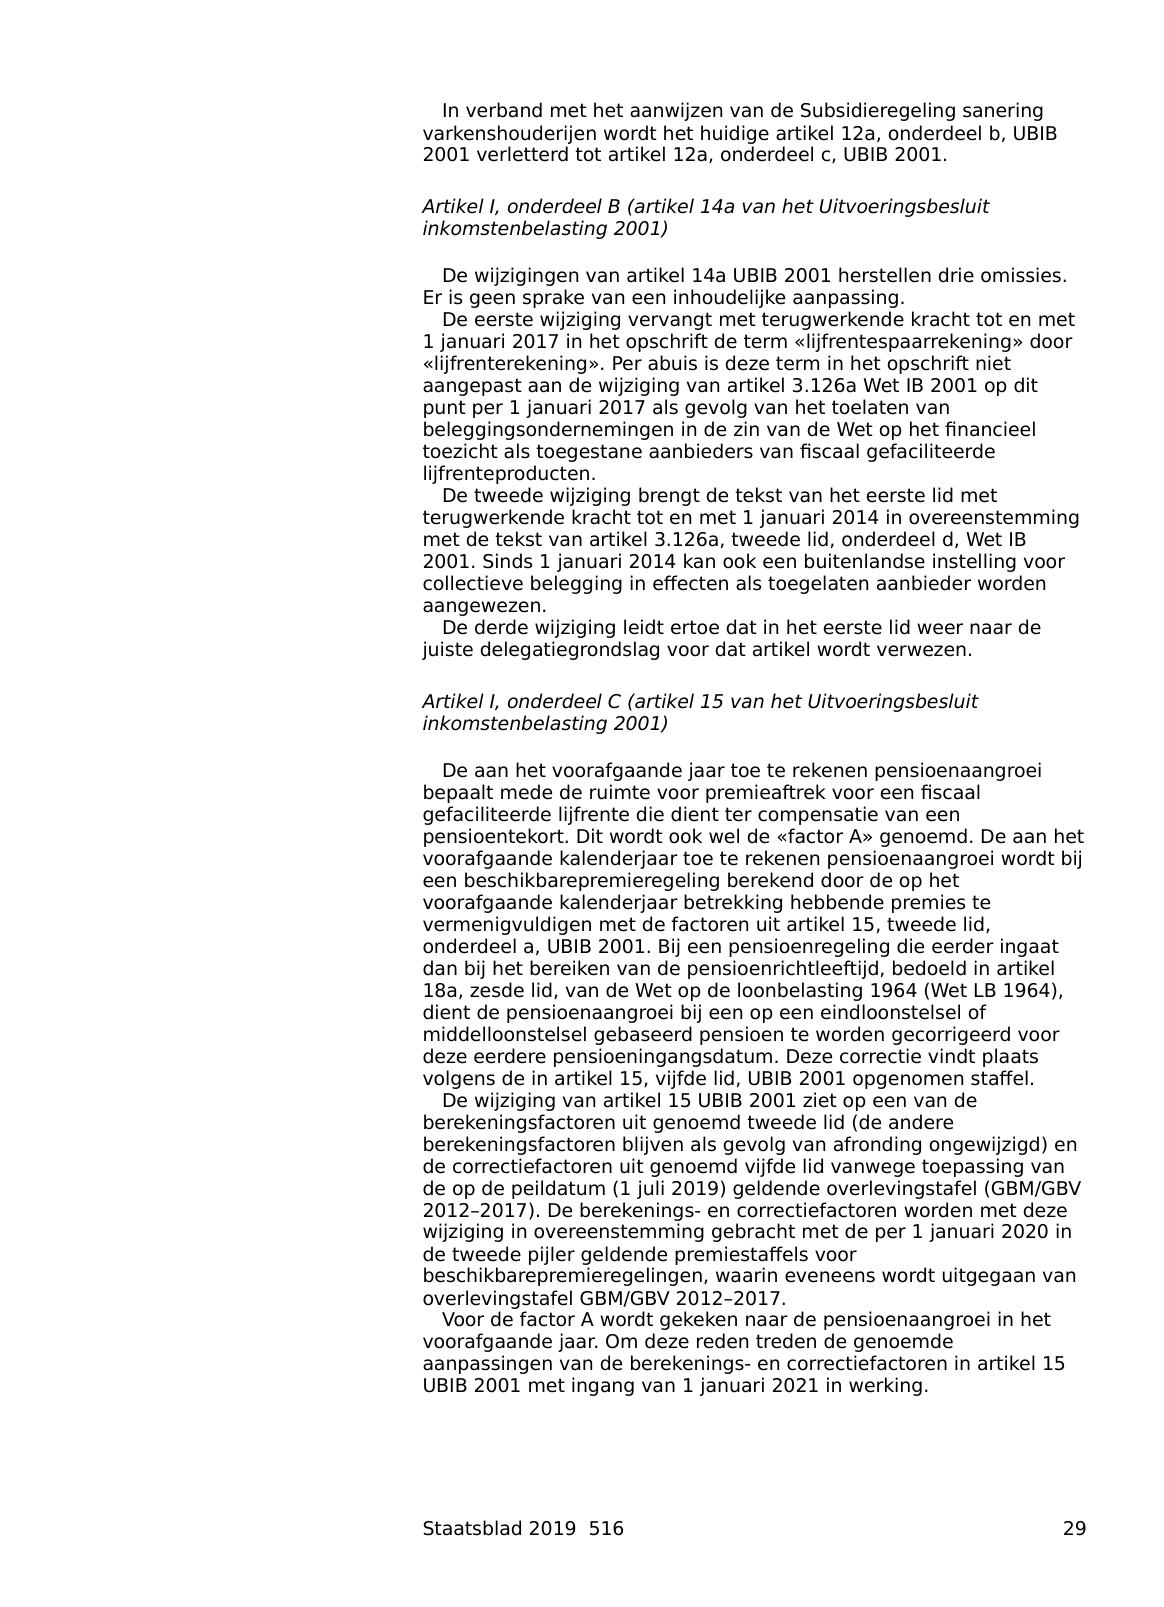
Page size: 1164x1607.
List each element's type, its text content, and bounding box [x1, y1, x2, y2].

text In verband met het aanwijzen van de Subsidieregeling sanering varkenshouderijen wordt het huidige artikel 12a, onderdeel b, UBIB 2001 verletterd tot artikel 12a, onderdeel c, UBIB 2001. [422, 100, 1087, 166]
subtitle Artikel I, onderdeel C (artikel 15 van het Uitvoeringsbesluit inkomstenbelasting 2001) [422, 691, 1087, 735]
subtitle Artikel I, onderdeel B (artikel 14a van het Uitvoeringsbesluit inkomstenbelasting 2001) [422, 196, 1087, 240]
text Voor de factor A wordt gekeken naar de pensioenaangroei in het voorafgaande jaar. Om deze reden treden de genoemde aanpassingen van de berekenings- en correctiefactoren in artikel 15 UBIB 2001 met ingang van 1 januari 2021 in werking. [422, 1309, 1087, 1397]
text De tweede wijziging brengt de tekst van het eerste lid met terugwerkende kracht tot en met 1 januari 2014 in overeenstemming met de tekst van artikel 3.126a, tweede lid, onderdeel d, Wet IB 2001. Sinds 1 januari 2014 kan ook een buitenlandse instelling voor collectieve belegging in effecten als toegelaten aanbieder worden aangewezen. [422, 485, 1087, 617]
text De wijziging van artikel 15 UBIB 2001 ziet op een van de berekeningsfactoren uit genoemd tweede lid (de andere berekeningsfactoren blijven als gevolg van afronding ongewijzigd) en de correctiefactoren uit genoemd vijfde lid vanwege toepassing van de op de peildatum (1 juli 2019) geldende overlevingstafel (GBM/GBV 2012–2017). De berekenings- en correctiefactoren worden met deze wijziging in overeenstemming gebracht met de per 1 januari 2020 in de tweede pijler geldende premiestaffels voor beschikbarepremieregelingen, waarin eveneens wordt uitgegaan van overlevingstafel GBM/GBV 2012–2017. [422, 1089, 1087, 1309]
text De derde wijziging leidt ertoe dat in het eerste lid weer naar de juiste delegatiegrondslag voor dat artikel wordt verwezen. [422, 617, 1087, 661]
text De eerste wijziging vervangt met terugwerkende kracht tot en met 1 januari 2017 in het opschrift de term «lijfrentespaarrekening» door «lijfrenterekening». Per abuis is deze term in het opschrift niet aangepast aan de wijziging van artikel 3.126a Wet IB 2001 op dit punt per 1 januari 2017 als gevolg van het toelaten van beleggingsondernemingen in de zin van de Wet op het financieel toezicht als toegestane aanbieders van fiscaal gefaciliteerde lijfrenteproducten. [422, 309, 1087, 485]
text De wijzigingen van artikel 14a UBIB 2001 herstellen drie omissies. Er is geen sprake van een inhoudelijke aanpassing. [422, 265, 1087, 309]
text De aan het voorafgaande jaar toe te rekenen pensioenaangroei bepaalt mede de ruimte voor premieaftrek voor een fiscaal gefaciliteerde lijfrente die dient ter compensatie van een pensioentekort. Dit wordt ook wel de «factor A» genoemd. De aan het voorafgaande kalenderjaar toe te rekenen pensioenaangroei wordt bij een beschikbarepremieregeling berekend door de op het voorafgaande kalenderjaar betrekking hebbende premies te vermenigvuldigen met de factoren uit artikel 15, tweede lid, onderdeel a, UBIB 2001. Bij een pensioenregeling die eerder ingaat dan bij het bereiken van de pensioenrichtleeftijd, bedoeld in artikel 18a, zesde lid, van de Wet op de loonbelasting 1964 (Wet LB 1964), dient de pensioenaangroei bij een op een eindloonstelsel of middelloonstelsel gebaseerd pensioen te worden gecorrigeerd voor deze eerdere pensioeningangsdatum. Deze correctie vindt plaats volgens de in artikel 15, vijfde lid, UBIB 2001 opgenomen staffel. [422, 760, 1087, 1089]
